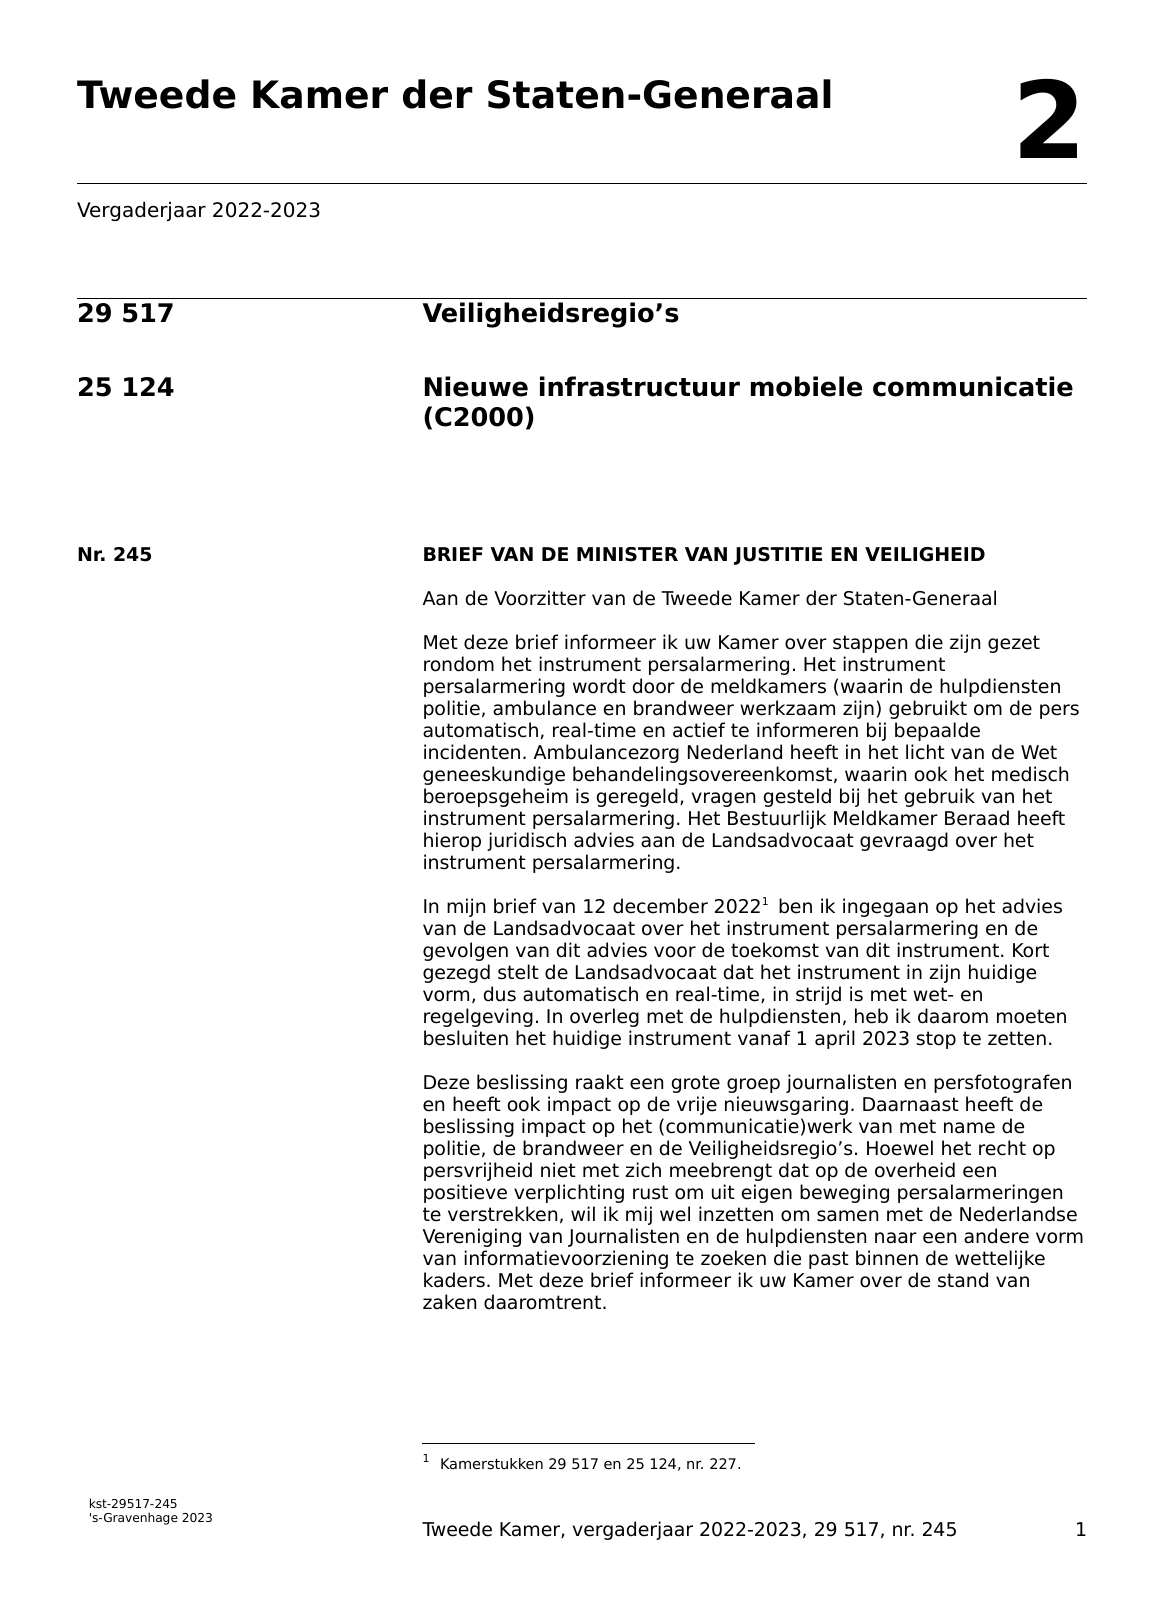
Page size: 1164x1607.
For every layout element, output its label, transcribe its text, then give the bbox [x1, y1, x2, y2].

table_header 2 [886, 59, 1087, 183]
text In mijn brief van 12 december 2022 ben ik ingegaan op het advies van de Landsadvocaat over het instrument persalarmering en de gevolgen van dit advies voor de toekomst van dit instrument. Kort gezegd stelt de Landsadvocaat dat het instrument in zijn huidige vorm, dus automatisch en real-time, in strijd is met wet- en regelgeving. In overleg met de hulpdiensten, heb ik daarom moeten besluiten het huidige instrument vanaf 1 april 2023 stop te zetten. [422, 896, 1087, 1049]
subtitle 25 124 Nieuwe infrastructuur mobiele communicatie (C2000) [77, 373, 1087, 432]
text kst-29517-245 [88, 1497, 323, 1511]
text Kamerstukken 29 517 en 25 124, nr. 227. [422, 1452, 1087, 1474]
table_header Tweede Kamer der Staten-Generaal [77, 59, 886, 183]
subtitle Nr. 245 BRIEF VAN DE MINISTER VAN JUSTITIE EN VEILIGHEID [77, 543, 1087, 565]
text 's-Gravenhage 2023 [88, 1511, 323, 1525]
subtitle 29 517 Veiligheidsregio’s [77, 299, 1087, 329]
text Met deze brief informeer ik uw Kamer over stappen die zijn gezet rondom het instrument persalarmering. Het instrument persalarmering wordt door de meldkamers (waarin de hulpdiensten politie, ambulance en brandweer werkzaam zijn) gebruikt om de pers automatisch, real-time en actief te informeren bij bepaalde incidenten. Ambulancezorg Nederland heeft in het licht van de Wet geneeskundige behandelingsovereenkomst, waarin ook het medisch beroepsgeheim is geregeld, vragen gesteld bij het gebruik van het instrument persalarmering. Het Bestuurlijk Meldkamer Beraad heeft hierop juridisch advies aan de Landsadvocaat gevraagd over het instrument persalarmering. [422, 632, 1087, 873]
text Aan de Voorzitter van de Tweede Kamer der Staten-Generaal [422, 588, 1087, 609]
table_cell Vergaderjaar 2022-2023 [77, 184, 1087, 298]
text Deze beslissing raakt een grote groep journalisten en persfotografen en heeft ook impact op de vrije nieuwsgaring. Daarnaast heeft de beslissing impact op het (communicatie)werk van met name de politie, de brandweer en de Veiligheidsregio’s. Hoewel het recht op persvrijheid niet met zich meebrengt dat op de overheid een positieve verplichting rust om uit eigen beweging persalarmeringen te verstrekken, wil ik mij wel inzetten om samen met de Nederlandse Vereniging van Journalisten en de hulpdiensten naar een andere vorm van informatievoorziening te zoeken die past binnen de wettelijke kaders. Met deze brief informeer ik uw Kamer over de stand van zaken daaromtrent. [422, 1072, 1087, 1313]
